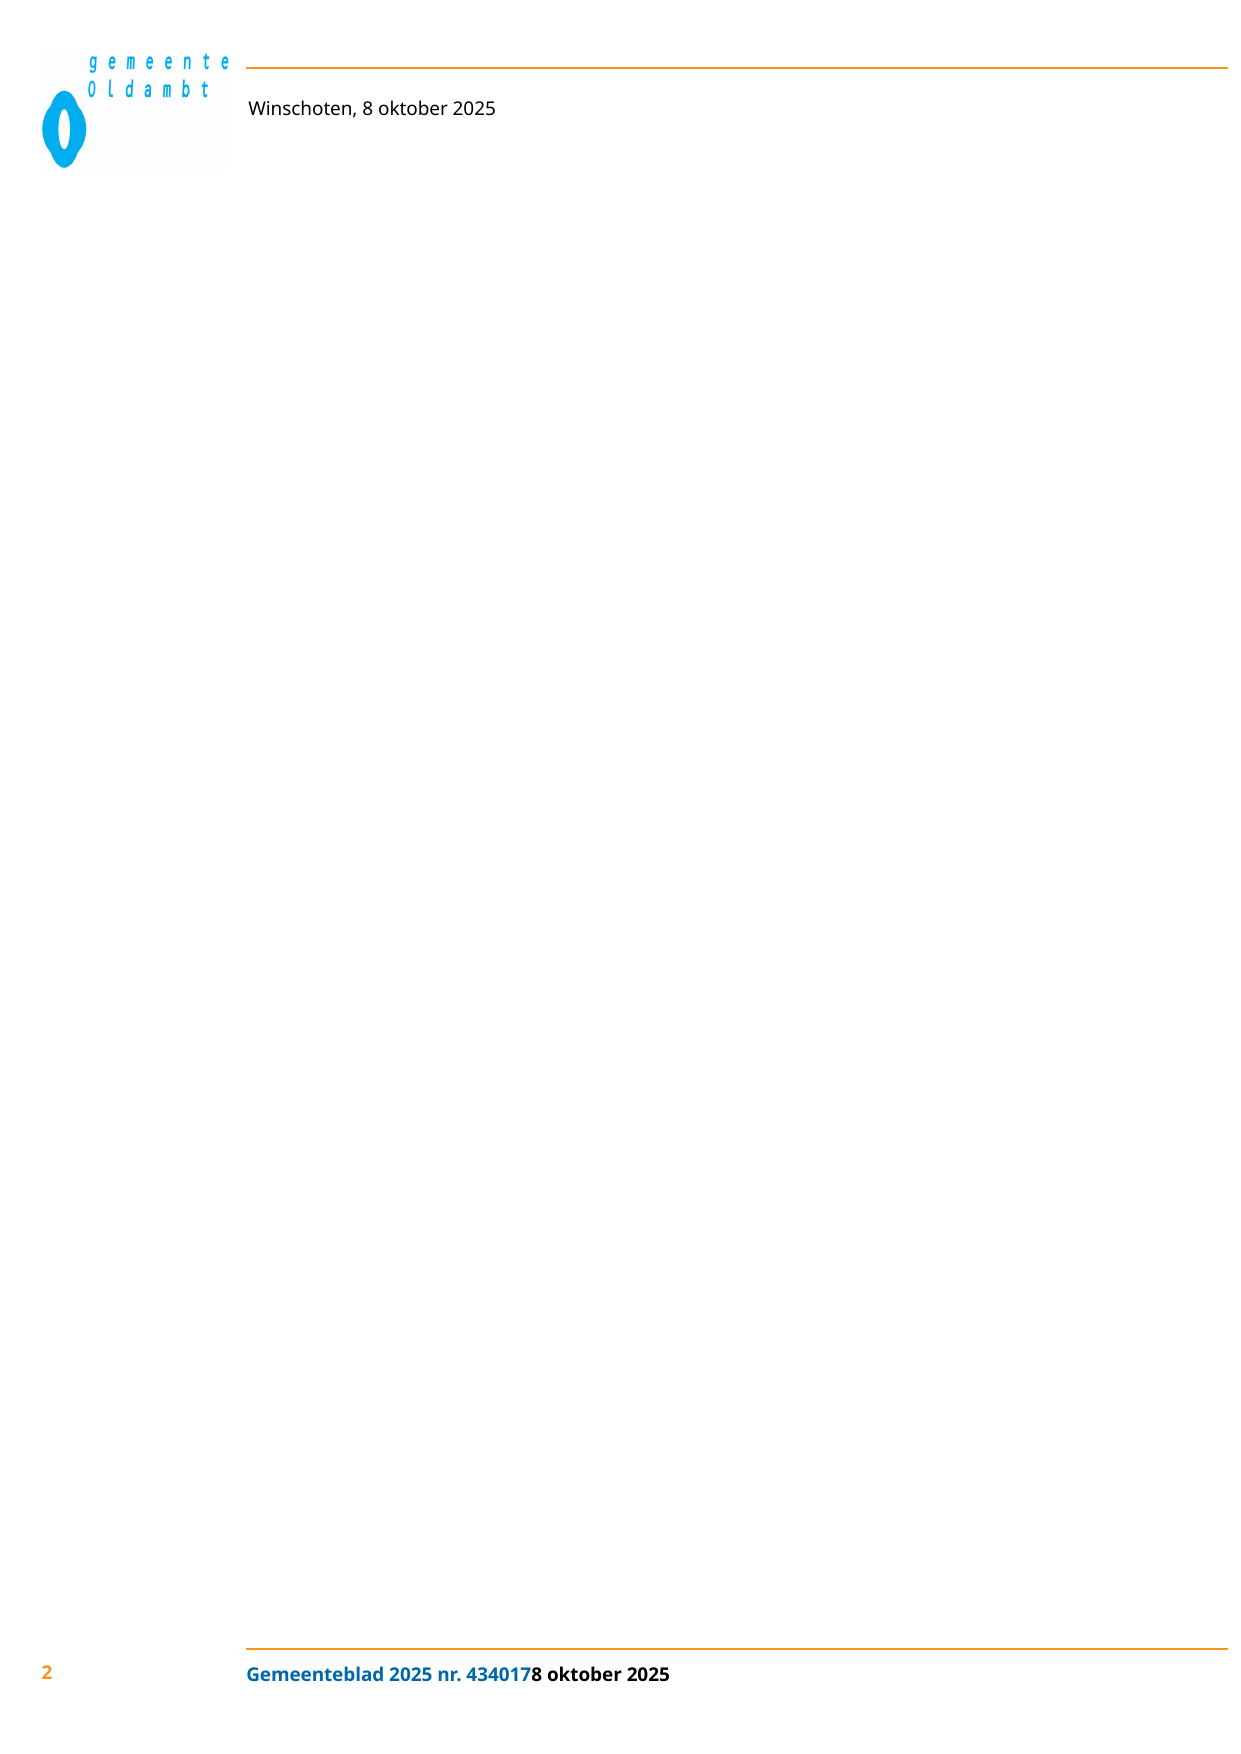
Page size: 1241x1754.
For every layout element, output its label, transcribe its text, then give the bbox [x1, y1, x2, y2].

picture [41, 47, 231, 172]
text Winschoten, 8 oktober 2025 [248, 95, 1152, 121]
